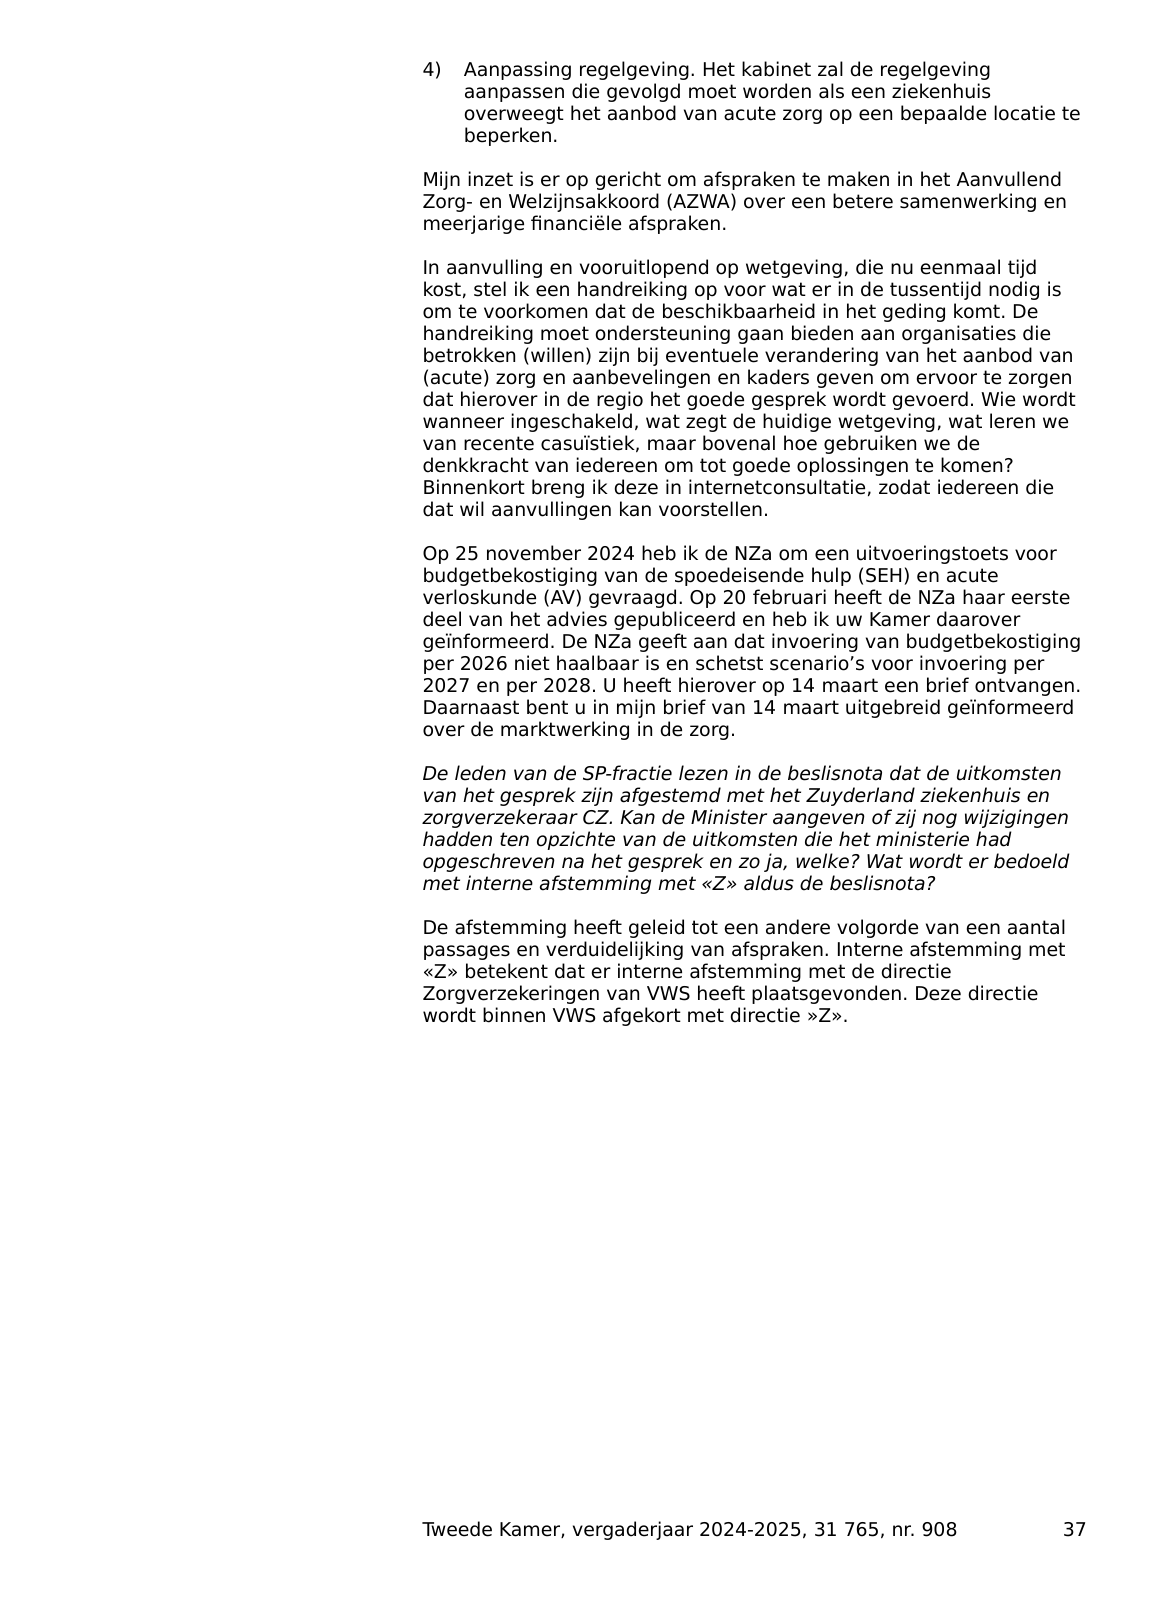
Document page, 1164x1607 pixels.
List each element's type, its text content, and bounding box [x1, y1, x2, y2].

text In aanvulling en vooruitlopend op wetgeving, die nu eenmaal tijd kost, stel ik een handreiking op voor wat er in de tussentijd nodig is om te voorkomen dat de beschikbaarheid in het geding komt. De handreiking moet ondersteuning gaan bieden aan organisaties die betrokken (willen) zijn bij eventuele verandering van het aanbod van (acute) zorg en aanbevelingen en kaders geven om ervoor te zorgen dat hierover in de regio het goede gesprek wordt gevoerd. Wie wordt wanneer ingeschakeld, wat zegt de huidige wetgeving, wat leren we van recente casuïstiek, maar bovenal hoe gebruiken we de denkkracht van iedereen om tot goede oplossingen te komen? Binnenkort breng ik deze in internetconsultatie, zodat iedereen die dat wil aanvullingen kan voorstellen. [422, 257, 1087, 521]
text Mijn inzet is er op gericht om afspraken te maken in het Aanvullend Zorg- en Welzijnsakkoord (AZWA) over een betere samenwerking en meerjarige financiële afspraken. [422, 169, 1087, 235]
text De afstemming heeft geleid tot een andere volgorde van een aantal passages en verduidelijking van afspraken. Interne afstemming met «Z» betekent dat er interne afstemming met de directie Zorgverzekeringen van VWS heeft plaatsgevonden. Deze directie wordt binnen VWS afgekort met directie »Z». [422, 917, 1087, 1027]
text 4) Aanpassing regelgeving. Het kabinet zal de regelgeving aanpassen die gevolgd moet worden als een ziekenhuis overweegt het aanbod van acute zorg op een bepaalde locatie te beperken. [422, 59, 1087, 147]
text De leden van de SP-fractie lezen in de beslisnota dat de uitkomsten van het gesprek zijn afgestemd met het Zuyderland ziekenhuis en zorgverzekeraar CZ. Kan de Minister aangeven of zij nog wijzigingen hadden ten opzichte van de uitkomsten die het ministerie had opgeschreven na het gesprek en zo ja, welke? Wat wordt er bedoeld met interne afstemming met «Z» aldus de beslisnota? [422, 763, 1087, 895]
text Op 25 november 2024 heb ik de NZa om een uitvoeringstoets voor budgetbekostiging van de spoedeisende hulp (SEH) en acute verloskunde (AV) gevraagd. Op 20 februari heeft de NZa haar eerste deel van het advies gepubliceerd en heb ik uw Kamer daarover geïnformeerd. De NZa geeft aan dat invoering van budgetbekostiging per 2026 niet haalbaar is en schetst scenario’s voor invoering per 2027 en per 2028. U heeft hierover op 14 maart een brief ontvangen. Daarnaast bent u in mijn brief van 14 maart uitgebreid geïnformeerd over de marktwerking in de zorg. [422, 543, 1087, 741]
